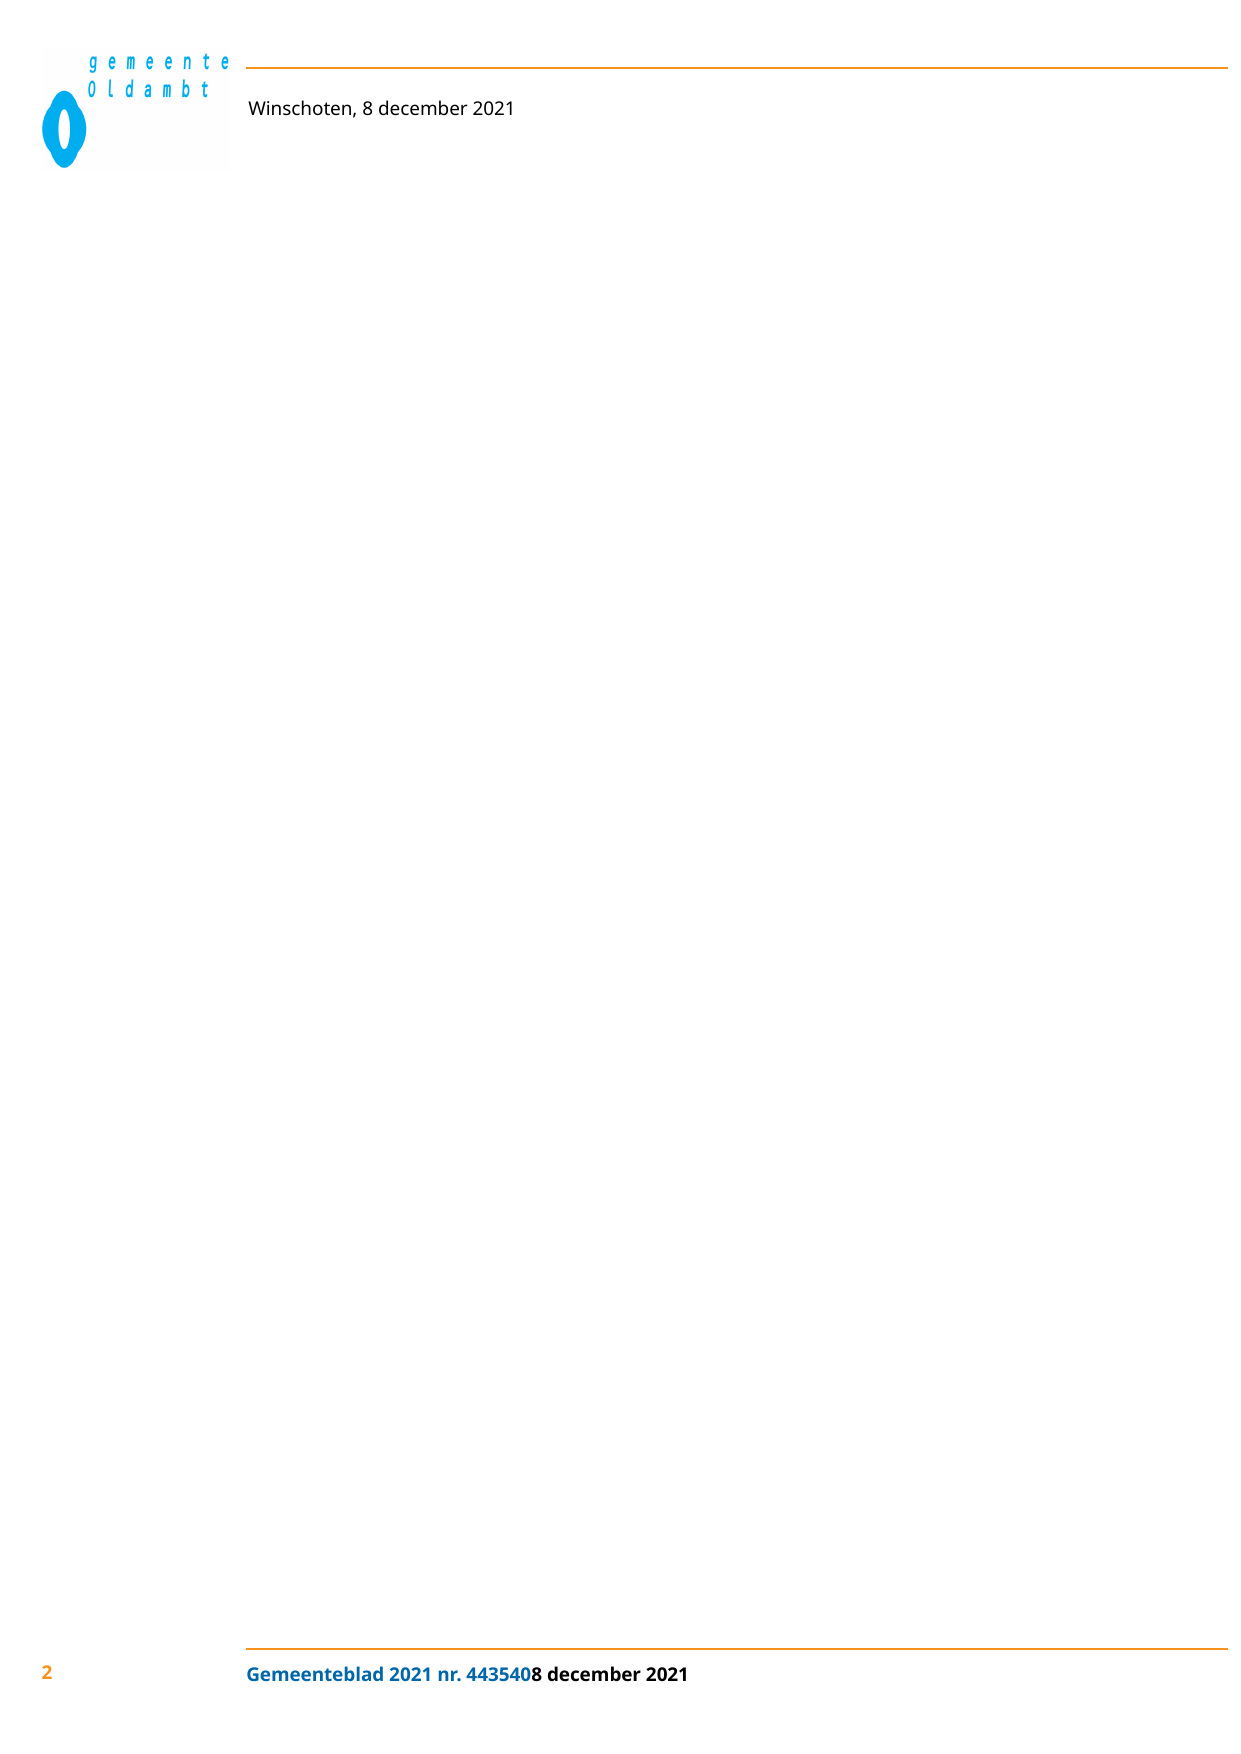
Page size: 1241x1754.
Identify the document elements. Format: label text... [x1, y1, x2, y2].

text Winschoten, 8 december 2021 [248, 95, 1152, 121]
picture [41, 47, 231, 172]
